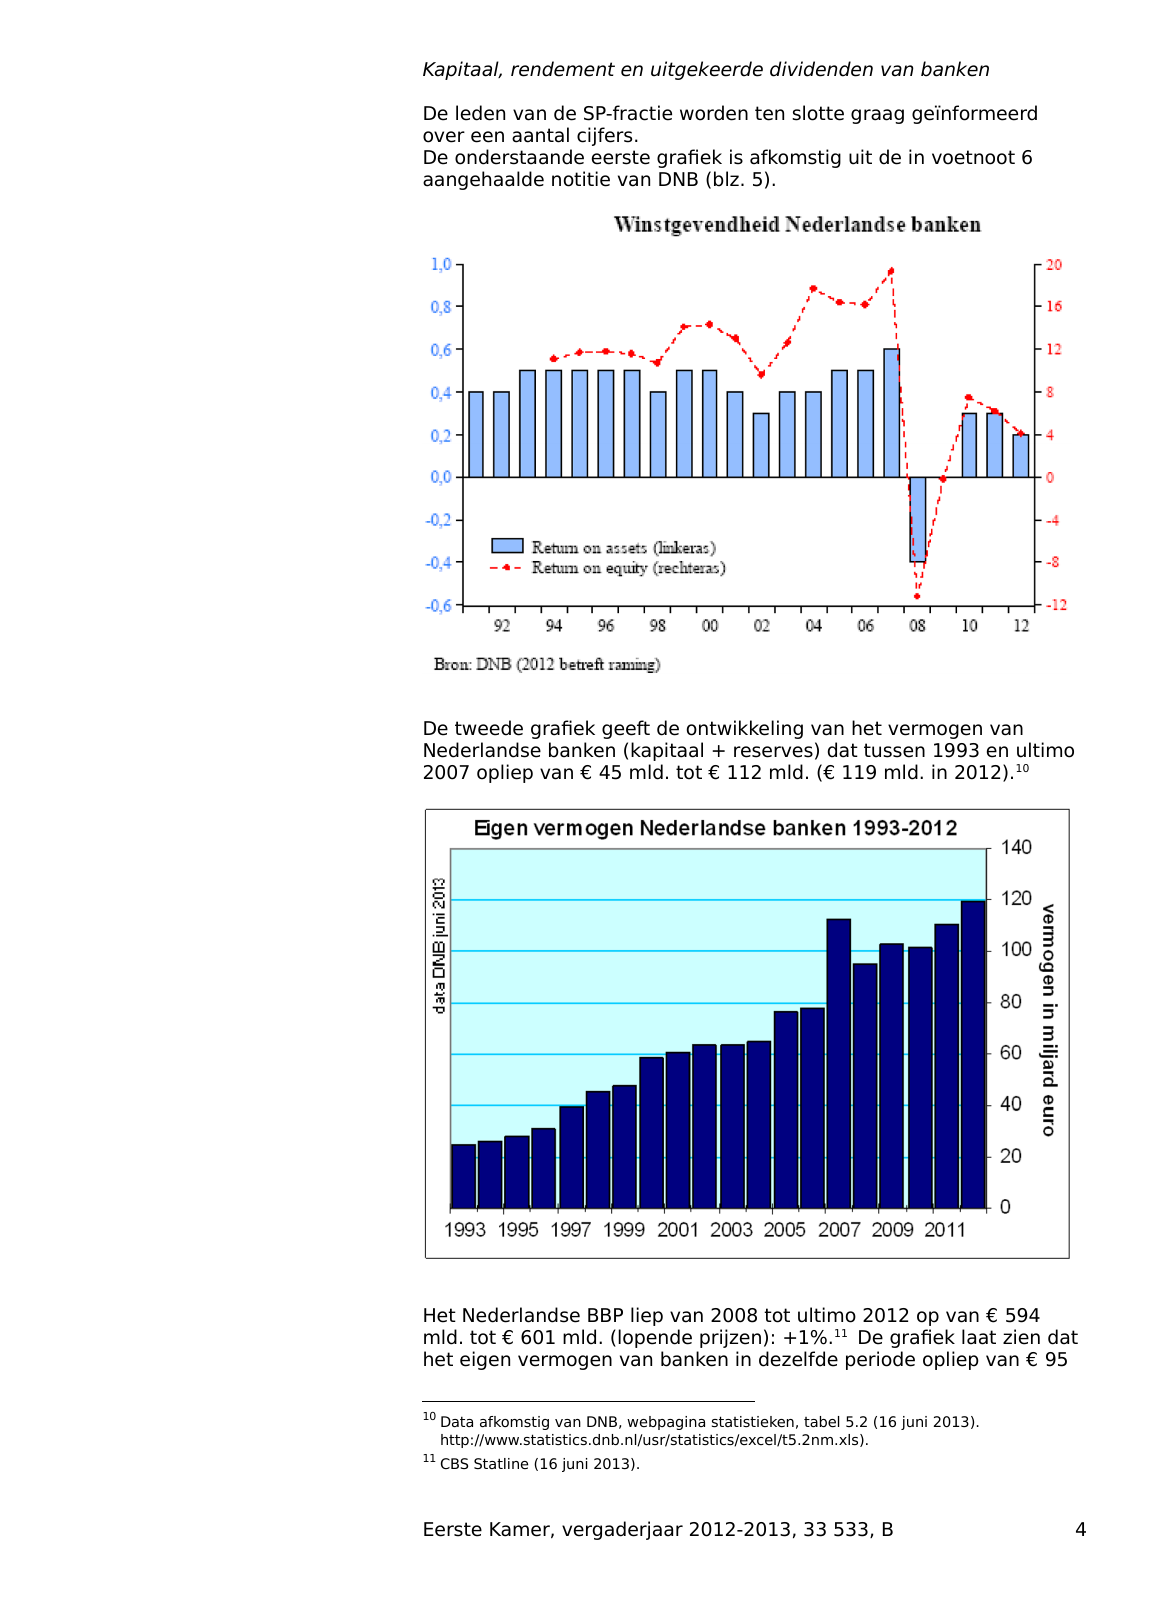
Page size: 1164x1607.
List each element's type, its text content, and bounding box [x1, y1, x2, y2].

picture [422, 806, 1072, 1261]
picture [422, 213, 1072, 674]
text De tweede grafiek geeft de ontwikkeling van het vermogen van Nederlandse banken (kapitaal + reserves) dat tussen 1993 en ultimo 2007 opliep van € 45 mld. tot € 112 mld. (€ 119 mld. in 2012). [422, 718, 1087, 784]
text Data afkomstig van DNB, webpagina statistieken, tabel 5.2 (16 juni 2013). http://www.statistics.dnb.nl/usr/statistics/excel/t5.2nm.xls). [422, 1410, 1087, 1449]
text De leden van de SP-fractie worden ten slotte graag geïnformeerd over een aantal cijfers. [422, 103, 1087, 147]
text CBS Statline (16 juni 2013). [422, 1452, 1087, 1474]
text Het Nederlandse BBP liep van 2008 tot ultimo 2012 op van € 594 mld. tot € 601 mld. (lopende prijzen): +1%. De grafiek laat zien dat het eigen vermogen van banken in dezelfde periode opliep van € 95 [422, 1305, 1087, 1371]
subtitle Kapitaal, rendement en uitgekeerde dividenden van banken [422, 59, 1087, 81]
text De onderstaande eerste grafiek is afkomstig uit de in voetnoot 6 aangehaalde notitie van DNB (blz. 5). [422, 147, 1087, 191]
